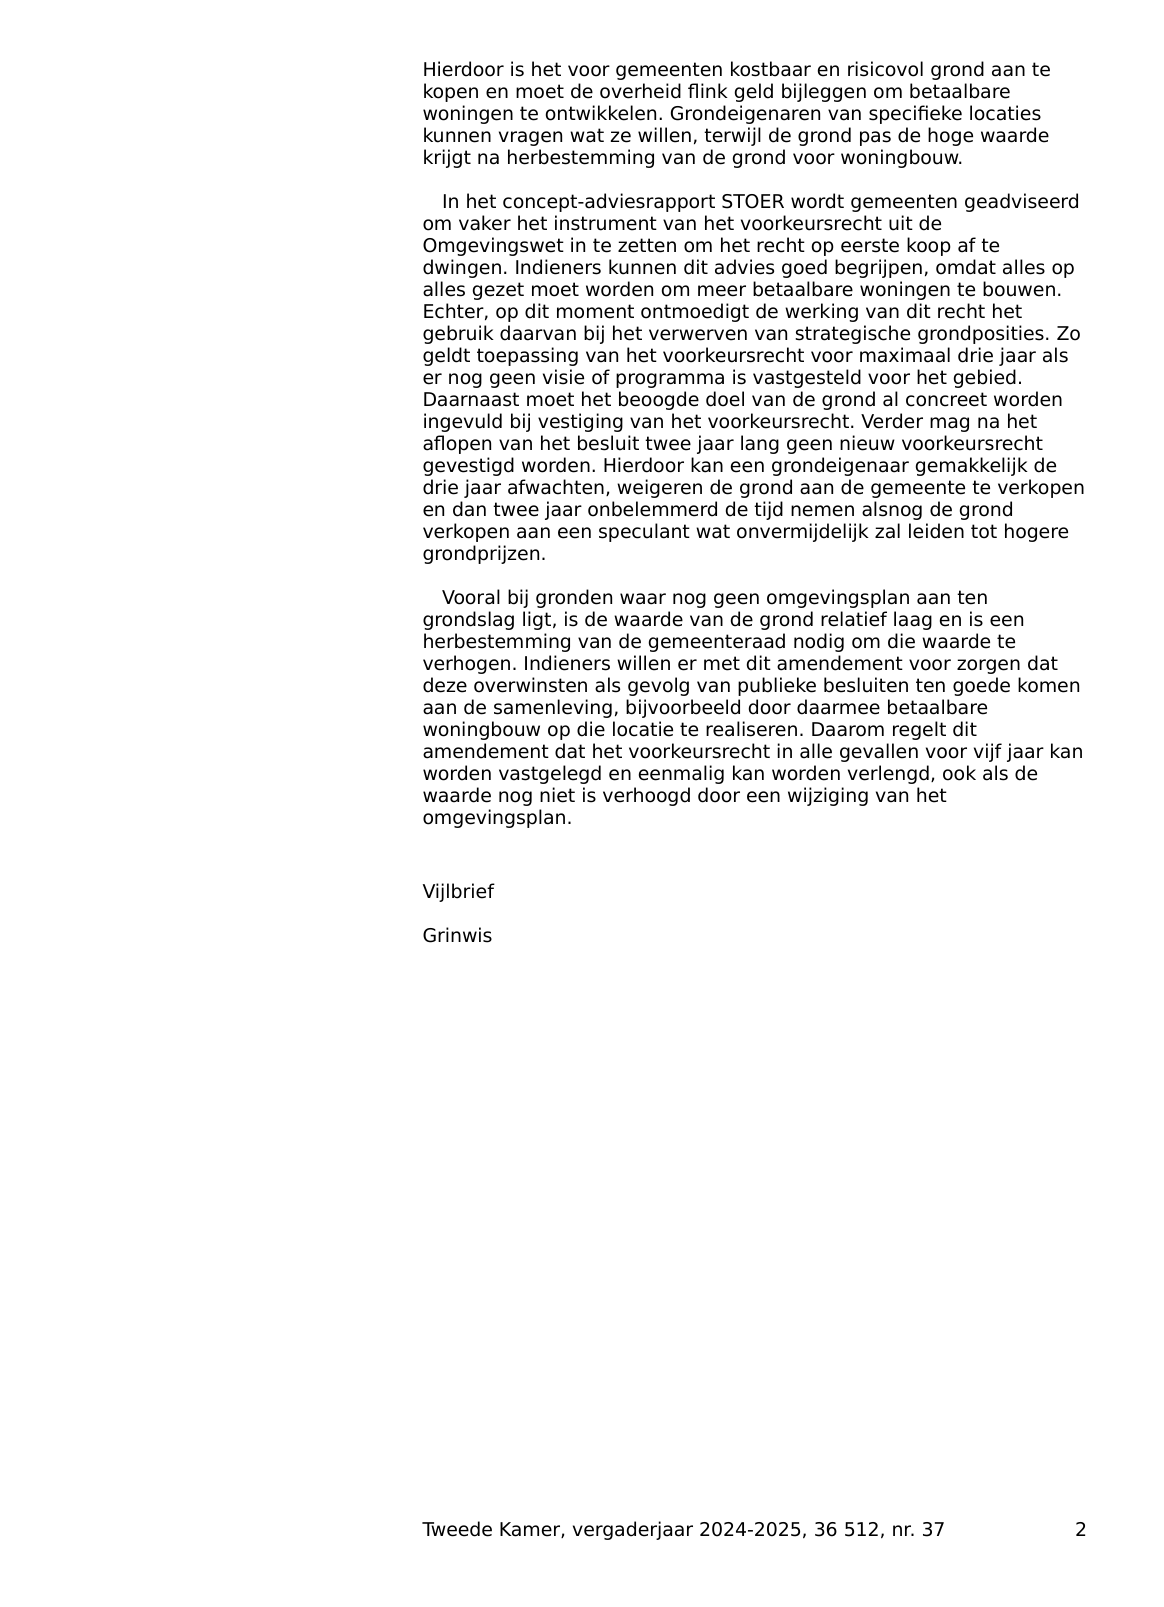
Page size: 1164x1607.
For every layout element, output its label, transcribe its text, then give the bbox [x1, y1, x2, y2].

text Vooral bij gronden waar nog geen omgevingsplan aan ten grondslag ligt, is de waarde van de grond relatief laag en is een herbestemming van de gemeenteraad nodig om die waarde te verhogen. Indieners willen er met dit amendement voor zorgen dat deze overwinsten als gevolg van publieke besluiten ten goede komen aan de samenleving, bijvoorbeeld door daarmee betaalbare woningbouw op die locatie te realiseren. Daarom regelt dit amendement dat het voorkeursrecht in alle gevallen voor vijf jaar kan worden vastgelegd en eenmalig kan worden verlengd, ook als de waarde nog niet is verhoogd door een wijziging van het omgevingsplan. [422, 587, 1087, 829]
text Hierdoor is het voor gemeenten kostbaar en risicovol grond aan te kopen en moet de overheid flink geld bijleggen om betaalbare woningen te ontwikkelen. Grondeigenaren van specifieke locaties kunnen vragen wat ze willen, terwijl de grond pas de hoge waarde krijgt na herbestemming van de grond voor woningbouw. [422, 59, 1087, 169]
text In het concept-adviesrapport STOER wordt gemeenten geadviseerd om vaker het instrument van het voorkeursrecht uit de Omgevingswet in te zetten om het recht op eerste koop af te dwingen. Indieners kunnen dit advies goed begrijpen, omdat alles op alles gezet moet worden om meer betaalbare woningen te bouwen. Echter, op dit moment ontmoedigt de werking van dit recht het gebruik daarvan bij het verwerven van strategische grondposities. Zo geldt toepassing van het voorkeursrecht voor maximaal drie jaar als er nog geen visie of programma is vastgesteld voor het gebied. Daarnaast moet het beoogde doel van de grond al concreet worden ingevuld bij vestiging van het voorkeursrecht. Verder mag na het aflopen van het besluit twee jaar lang geen nieuw voorkeursrecht gevestigd worden. Hierdoor kan een grondeigenaar gemakkelijk de drie jaar afwachten, weigeren de grond aan de gemeente te verkopen en dan twee jaar onbelemmerd de tijd nemen alsnog de grond verkopen aan een speculant wat onvermijdelijk zal leiden tot hogere grondprijzen. [422, 191, 1087, 565]
text Vijlbrief Grinwis [422, 859, 1087, 947]
